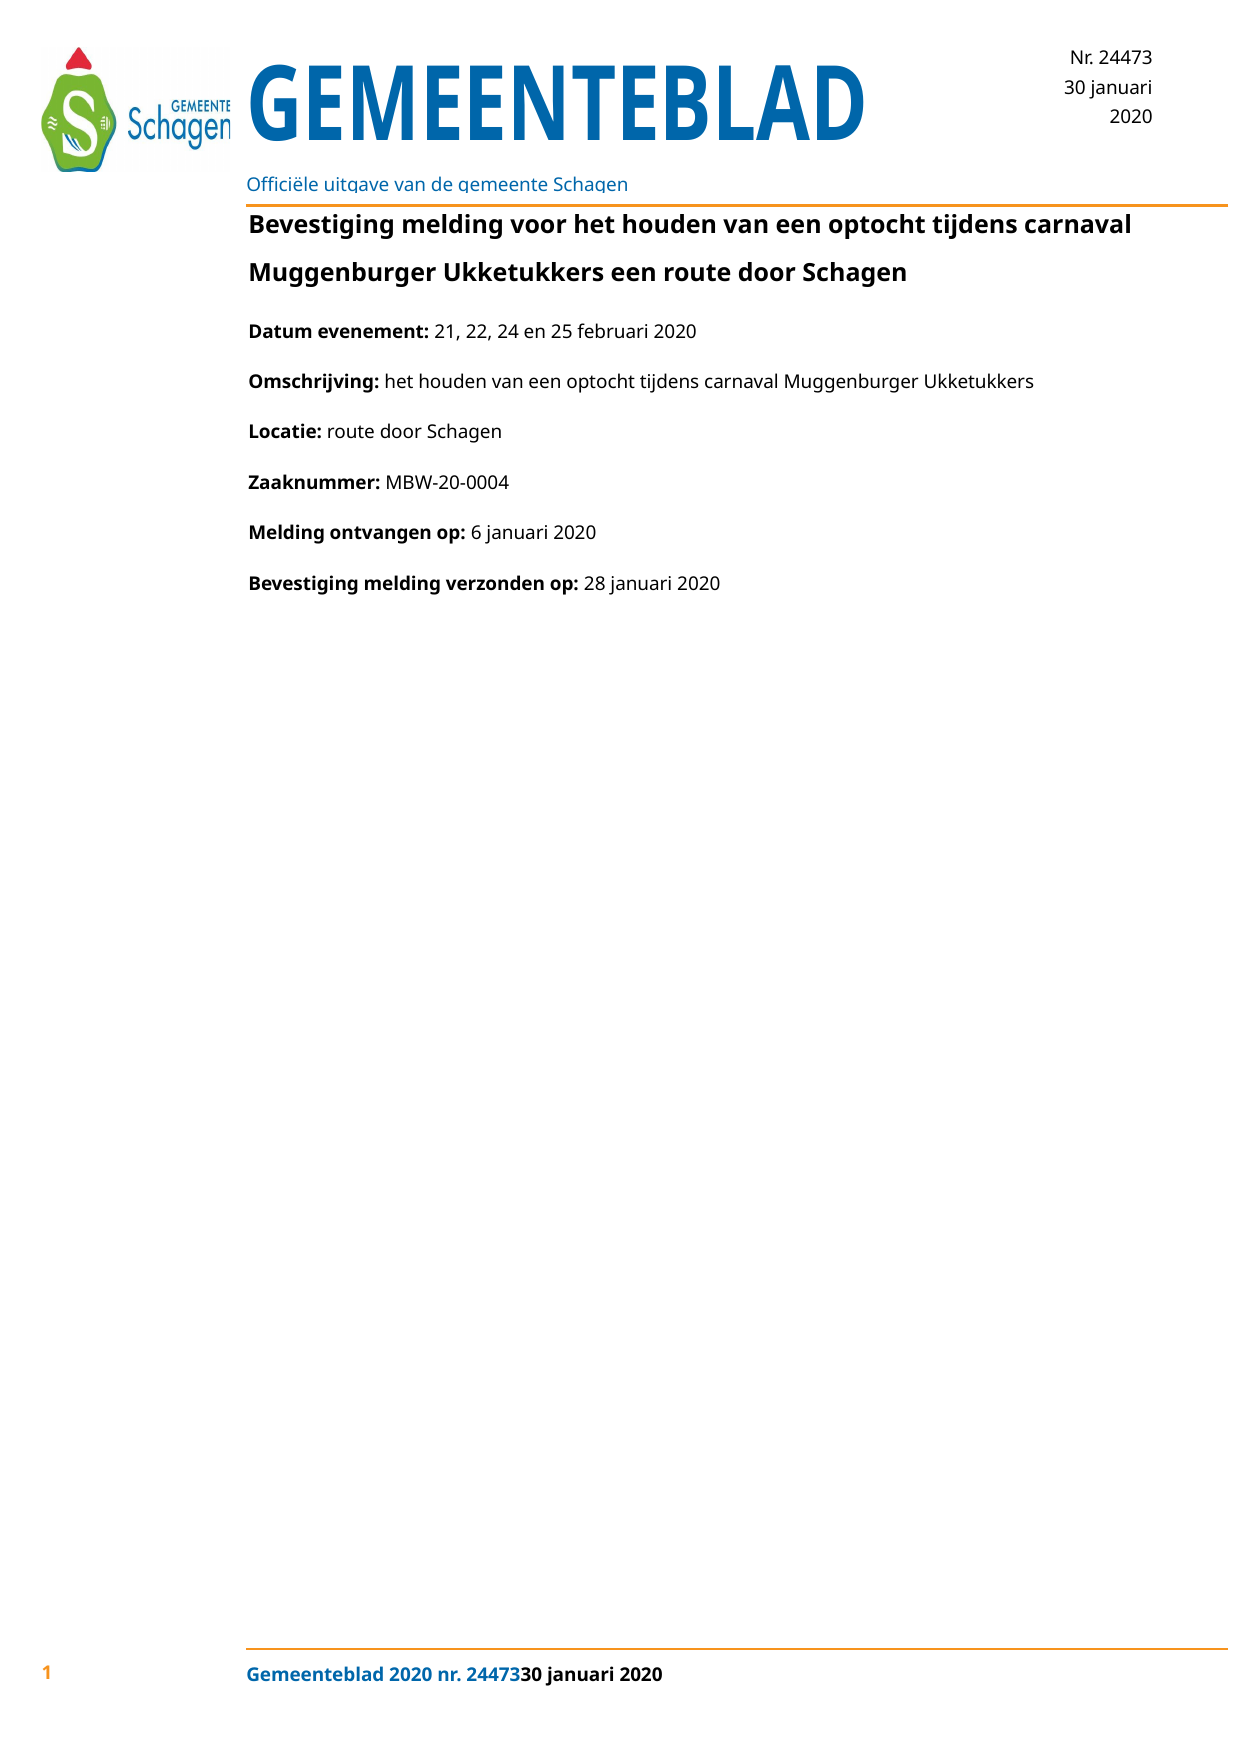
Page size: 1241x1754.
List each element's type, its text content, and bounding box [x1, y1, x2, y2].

text Melding ontvangen op: 6 januari 2020 [248, 519, 1152, 545]
picture [41, 47, 231, 172]
text Zaaknummer: MBW-20-0004 [248, 469, 1152, 495]
text Omschrijving: het houden van een optocht tijdens carnaval Muggenburger Ukketukkers [248, 368, 1152, 394]
text Bevestiging melding verzonden op: 28 januari 2020 [248, 570, 1152, 596]
text Datum evenement: 21, 22, 24 en 25 februari 2020 [248, 318, 1152, 344]
text Bevestiging melding voor het houden van een optocht tijdens carnaval Muggenburger Ukketukkers een route door Schagen [248, 207, 1152, 288]
text Locatie: route door Schagen [248, 419, 1152, 444]
